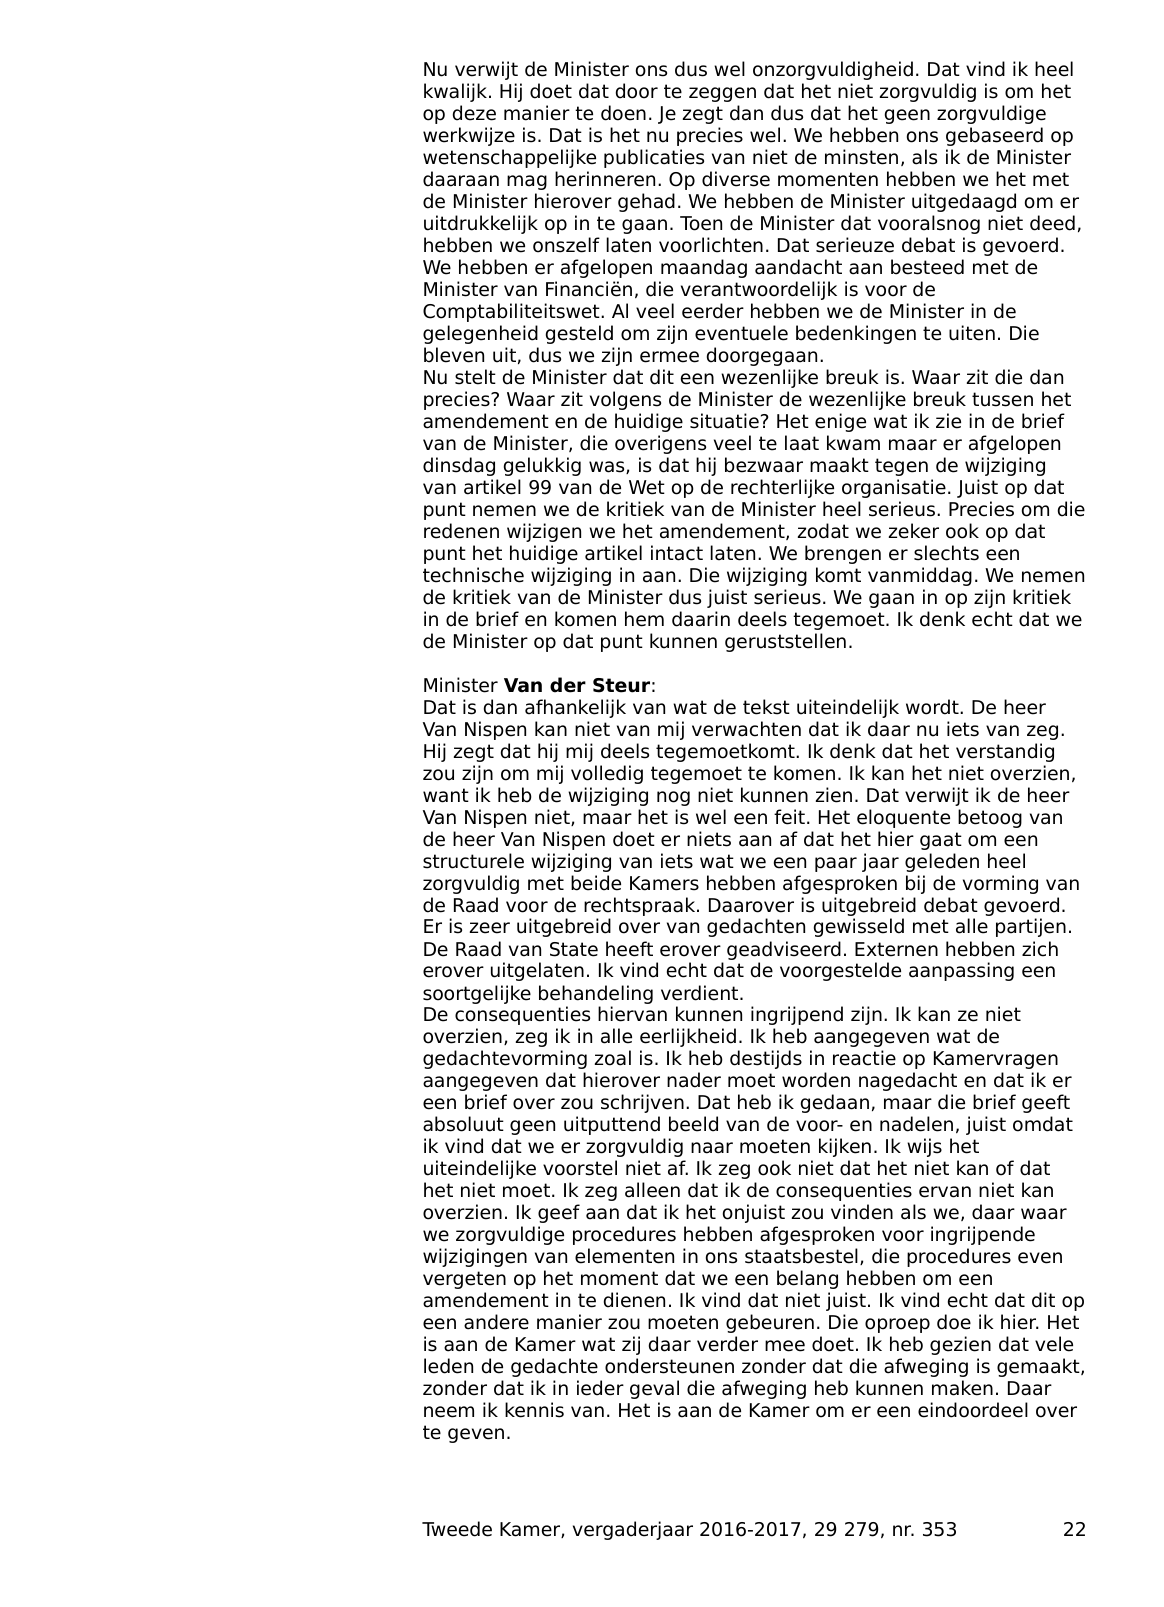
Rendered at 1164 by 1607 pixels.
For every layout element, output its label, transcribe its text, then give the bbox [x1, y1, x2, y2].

text Nu stelt de Minister dat dit een wezenlijke breuk is. Waar zit die dan precies? Waar zit volgens de Minister de wezenlijke breuk tussen het amendement en de huidige situatie? Het enige wat ik zie in de brief van de Minister, die overigens veel te laat kwam maar er afgelopen dinsdag gelukkig was, is dat hij bezwaar maakt tegen de wijziging van artikel 99 van de Wet op de rechterlijke organisatie. Juist op dat punt nemen we de kritiek van de Minister heel serieus. Precies om die redenen wijzigen we het amendement, zodat we zeker ook op dat punt het huidige artikel intact laten. We brengen er slechts een technische wijziging in aan. Die wijziging komt vanmiddag. We nemen de kritiek van de Minister dus juist serieus. We gaan in op zijn kritiek in de brief en komen hem daarin deels tegemoet. Ik denk echt dat we de Minister op dat punt kunnen geruststellen. [422, 367, 1087, 652]
text Dat is dan afhankelijk van wat de tekst uiteindelijk wordt. De heer Van Nispen kan niet van mij verwachten dat ik daar nu iets van zeg. Hij zegt dat hij mij deels tegemoetkomt. Ik denk dat het verstandig zou zijn om mij volledig tegemoet te komen. Ik kan het niet overzien, want ik heb de wijziging nog niet kunnen zien. Dat verwijt ik de heer Van Nispen niet, maar het is wel een feit. Het eloquente betoog van de heer Van Nispen doet er niets aan af dat het hier gaat om een structurele wijziging van iets wat we een paar jaar geleden heel zorgvuldig met beide Kamers hebben afgesproken bij de vorming van de Raad voor de rechtspraak. Daarover is uitgebreid debat gevoerd. Er is zeer uitgebreid over van gedachten gewisseld met alle partijen. De Raad van State heeft erover geadviseerd. Externen hebben zich erover uitgelaten. Ik vind echt dat de voorgestelde aanpassing een soortgelijke behandeling verdient. [422, 697, 1087, 1004]
text De consequenties hiervan kunnen ingrijpend zijn. Ik kan ze niet overzien, zeg ik in alle eerlijkheid. Ik heb aangegeven wat de gedachtevorming zoal is. Ik heb destijds in reactie op Kamervragen aangegeven dat hierover nader moet worden nagedacht en dat ik er een brief over zou schrijven. Dat heb ik gedaan, maar die brief geeft absoluut geen uitputtend beeld van de voor- en nadelen, juist omdat ik vind dat we er zorgvuldig naar moeten kijken. Ik wijs het uiteindelijke voorstel niet af. Ik zeg ook niet dat het niet kan of dat het niet moet. Ik zeg alleen dat ik de consequenties ervan niet kan overzien. Ik geef aan dat ik het onjuist zou vinden als we, daar waar we zorgvuldige procedures hebben afgesproken voor ingrijpende wijzigingen van elementen in ons staatsbestel, die procedures even vergeten op het moment dat we een belang hebben om een amendement in te dienen. Ik vind dat niet juist. Ik vind echt dat dit op een andere manier zou moeten gebeuren. Die oproep doe ik hier. Het is aan de Kamer wat zij daar verder mee doet. Ik heb gezien dat vele leden de gedachte ondersteunen zonder dat die afweging is gemaakt, zonder dat ik in ieder geval die afweging heb kunnen maken. Daar neem ik kennis van. Het is aan de Kamer om er een eindoordeel over te geven. [422, 1004, 1087, 1444]
text Minister Van der Steur: [422, 675, 1087, 697]
text Nu verwijt de Minister ons dus wel onzorgvuldigheid. Dat vind ik heel kwalijk. Hij doet dat door te zeggen dat het niet zorgvuldig is om het op deze manier te doen. Je zegt dan dus dat het geen zorgvuldige werkwijze is. Dat is het nu precies wel. We hebben ons gebaseerd op wetenschappelijke publicaties van niet de minsten, als ik de Minister daaraan mag herinneren. Op diverse momenten hebben we het met de Minister hierover gehad. We hebben de Minister uitgedaagd om er uitdrukkelijk op in te gaan. Toen de Minister dat vooralsnog niet deed, hebben we onszelf laten voorlichten. Dat serieuze debat is gevoerd. We hebben er afgelopen maandag aandacht aan besteed met de Minister van Financiën, die verantwoordelijk is voor de Comptabiliteitswet. Al veel eerder hebben we de Minister in de gelegenheid gesteld om zijn eventuele bedenkingen te uiten. Die bleven uit, dus we zijn ermee doorgegaan. [422, 59, 1087, 367]
